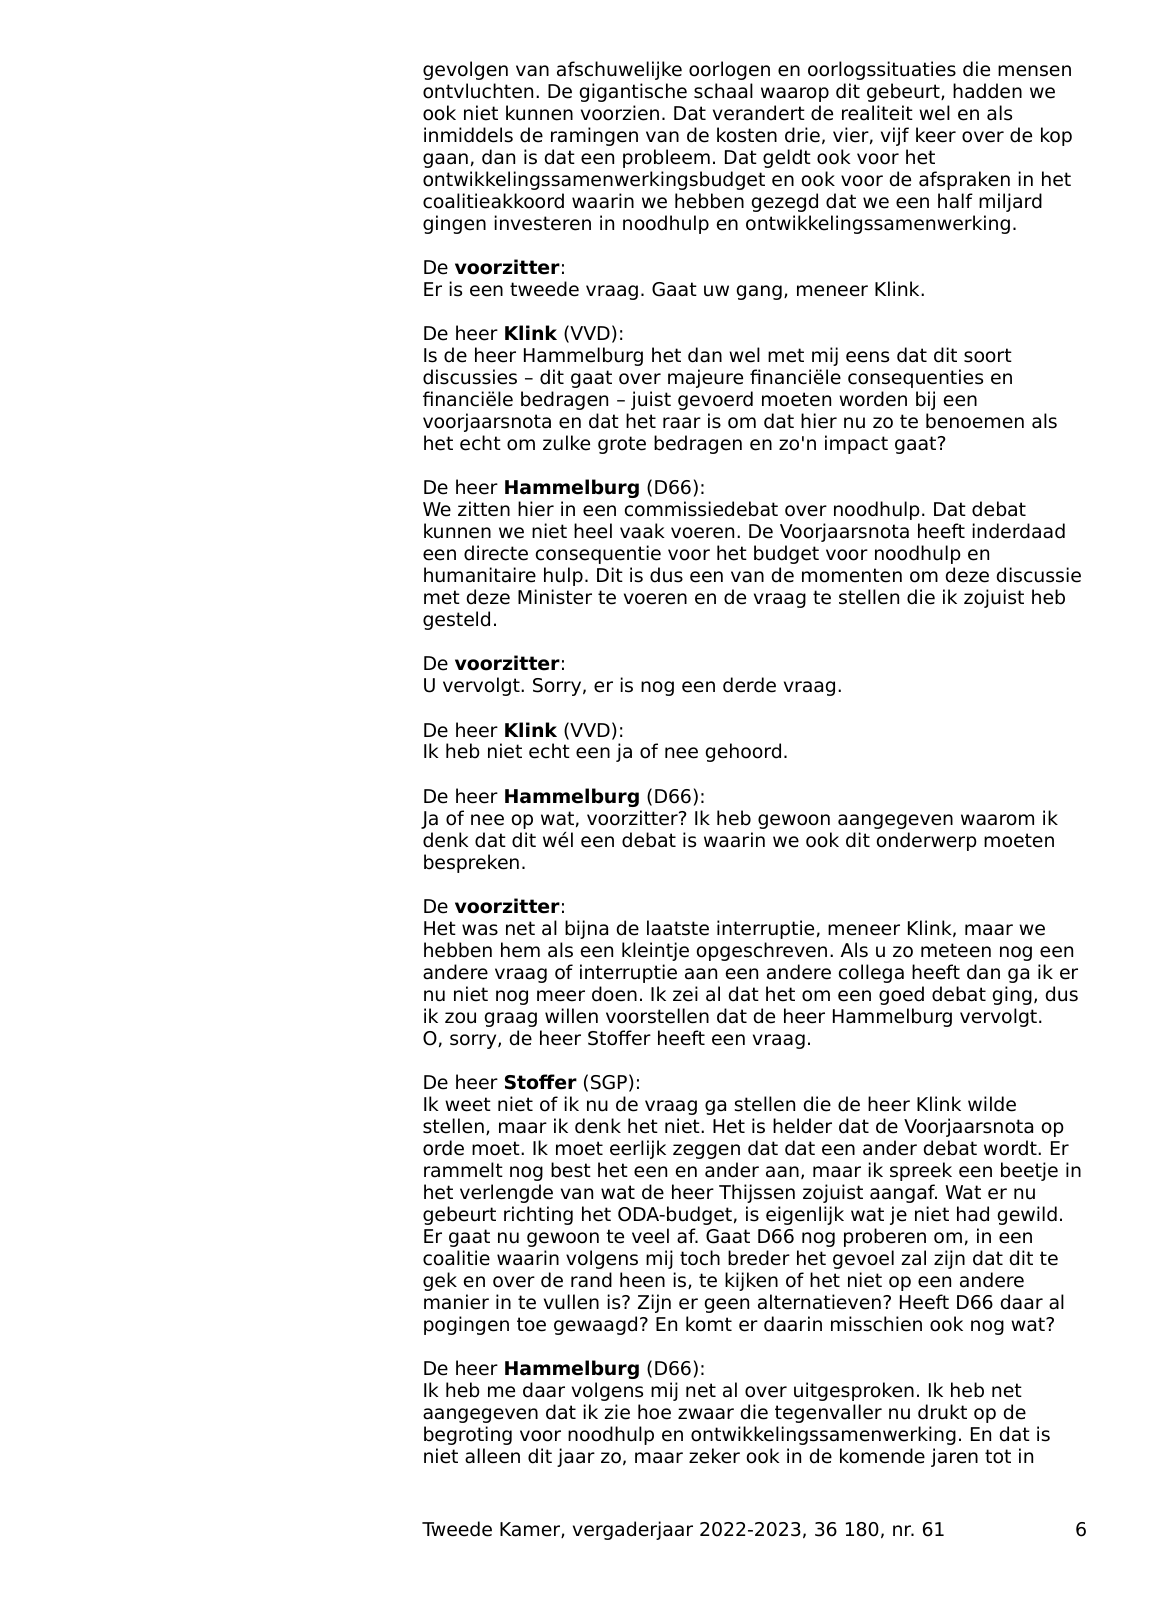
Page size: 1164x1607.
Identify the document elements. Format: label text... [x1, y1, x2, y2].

text O, sorry, de heer Stoffer heeft een vraag. [422, 1028, 1087, 1049]
text U vervolgt. Sorry, er is nog een derde vraag. [422, 675, 1087, 697]
text gevolgen van afschuwelijke oorlogen en oorlogssituaties die mensen ontvluchten. De gigantische schaal waarop dit gebeurt, hadden we ook niet kunnen voorzien. Dat verandert de realiteit wel en als inmiddels de ramingen van de kosten drie, vier, vijf keer over de kop gaan, dan is dat een probleem. Dat geldt ook voor het ontwikkelingssamenwerkingsbudget en ook voor de afspraken in het coalitieakkoord waarin we hebben gezegd dat we een half miljard gingen investeren in noodhulp en ontwikkelingssamenwerking. [422, 59, 1087, 235]
text De voorzitter: [422, 257, 1087, 279]
text De heer Hammelburg (D66): [422, 477, 1087, 499]
text De heer Klink (VVD): [422, 323, 1087, 345]
text Ja of nee op wat, voorzitter? Ik heb gewoon aangegeven waarom ik denk dat dit wél een debat is waarin we ook dit onderwerp moeten bespreken. [422, 808, 1087, 873]
text De heer Klink (VVD): [422, 719, 1087, 741]
text De heer Stoffer (SGP): [422, 1072, 1087, 1094]
text De heer Hammelburg (D66): [422, 1358, 1087, 1380]
text We zitten hier in een commissiedebat over noodhulp. Dat debat kunnen we niet heel vaak voeren. De Voorjaarsnota heeft inderdaad een directe consequentie voor het budget voor noodhulp en humanitaire hulp. Dit is dus een van de momenten om deze discussie met deze Minister te voeren en de vraag te stellen die ik zojuist heb gesteld. [422, 499, 1087, 631]
text De voorzitter: [422, 653, 1087, 675]
text De voorzitter: [422, 896, 1087, 918]
text Het was net al bijna de laatste interruptie, meneer Klink, maar we hebben hem als een kleintje opgeschreven. Als u zo meteen nog een andere vraag of interruptie aan een andere collega heeft dan ga ik er nu niet nog meer doen. Ik zei al dat het om een goed debat ging, dus ik zou graag willen voorstellen dat de heer Hammelburg vervolgt. [422, 918, 1087, 1028]
text Is de heer Hammelburg het dan wel met mij eens dat dit soort discussies – dit gaat over majeure financiële consequenties en financiële bedragen – juist gevoerd moeten worden bij een voorjaarsnota en dat het raar is om dat hier nu zo te benoemen als het echt om zulke grote bedragen en zo'n impact gaat? [422, 345, 1087, 455]
text Ik heb niet echt een ja of nee gehoord. [422, 741, 1087, 763]
text De heer Hammelburg (D66): [422, 786, 1087, 808]
text Er is een tweede vraag. Gaat uw gang, meneer Klink. [422, 279, 1087, 301]
text Ik weet niet of ik nu de vraag ga stellen die de heer Klink wilde stellen, maar ik denk het niet. Het is helder dat de Voorjaarsnota op orde moet. Ik moet eerlijk zeggen dat dat een ander debat wordt. Er rammelt nog best het een en ander aan, maar ik spreek een beetje in het verlengde van wat de heer Thijssen zojuist aangaf. Wat er nu gebeurt richting het ODA-budget, is eigenlijk wat je niet had gewild. Er gaat nu gewoon te veel af. Gaat D66 nog proberen om, in een coalitie waarin volgens mij toch breder het gevoel zal zijn dat dit te gek en over de rand heen is, te kijken of het niet op een andere manier in te vullen is? Zijn er geen alternatieven? Heeft D66 daar al pogingen toe gewaagd? En komt er daarin misschien ook nog wat? [422, 1094, 1087, 1336]
text Ik heb me daar volgens mij net al over uitgesproken. Ik heb net aangegeven dat ik zie hoe zwaar die tegenvaller nu drukt op de begroting voor noodhulp en ontwikkelingssamenwerking. En dat is niet alleen dit jaar zo, maar zeker ook in de komende jaren tot in [422, 1380, 1087, 1468]
